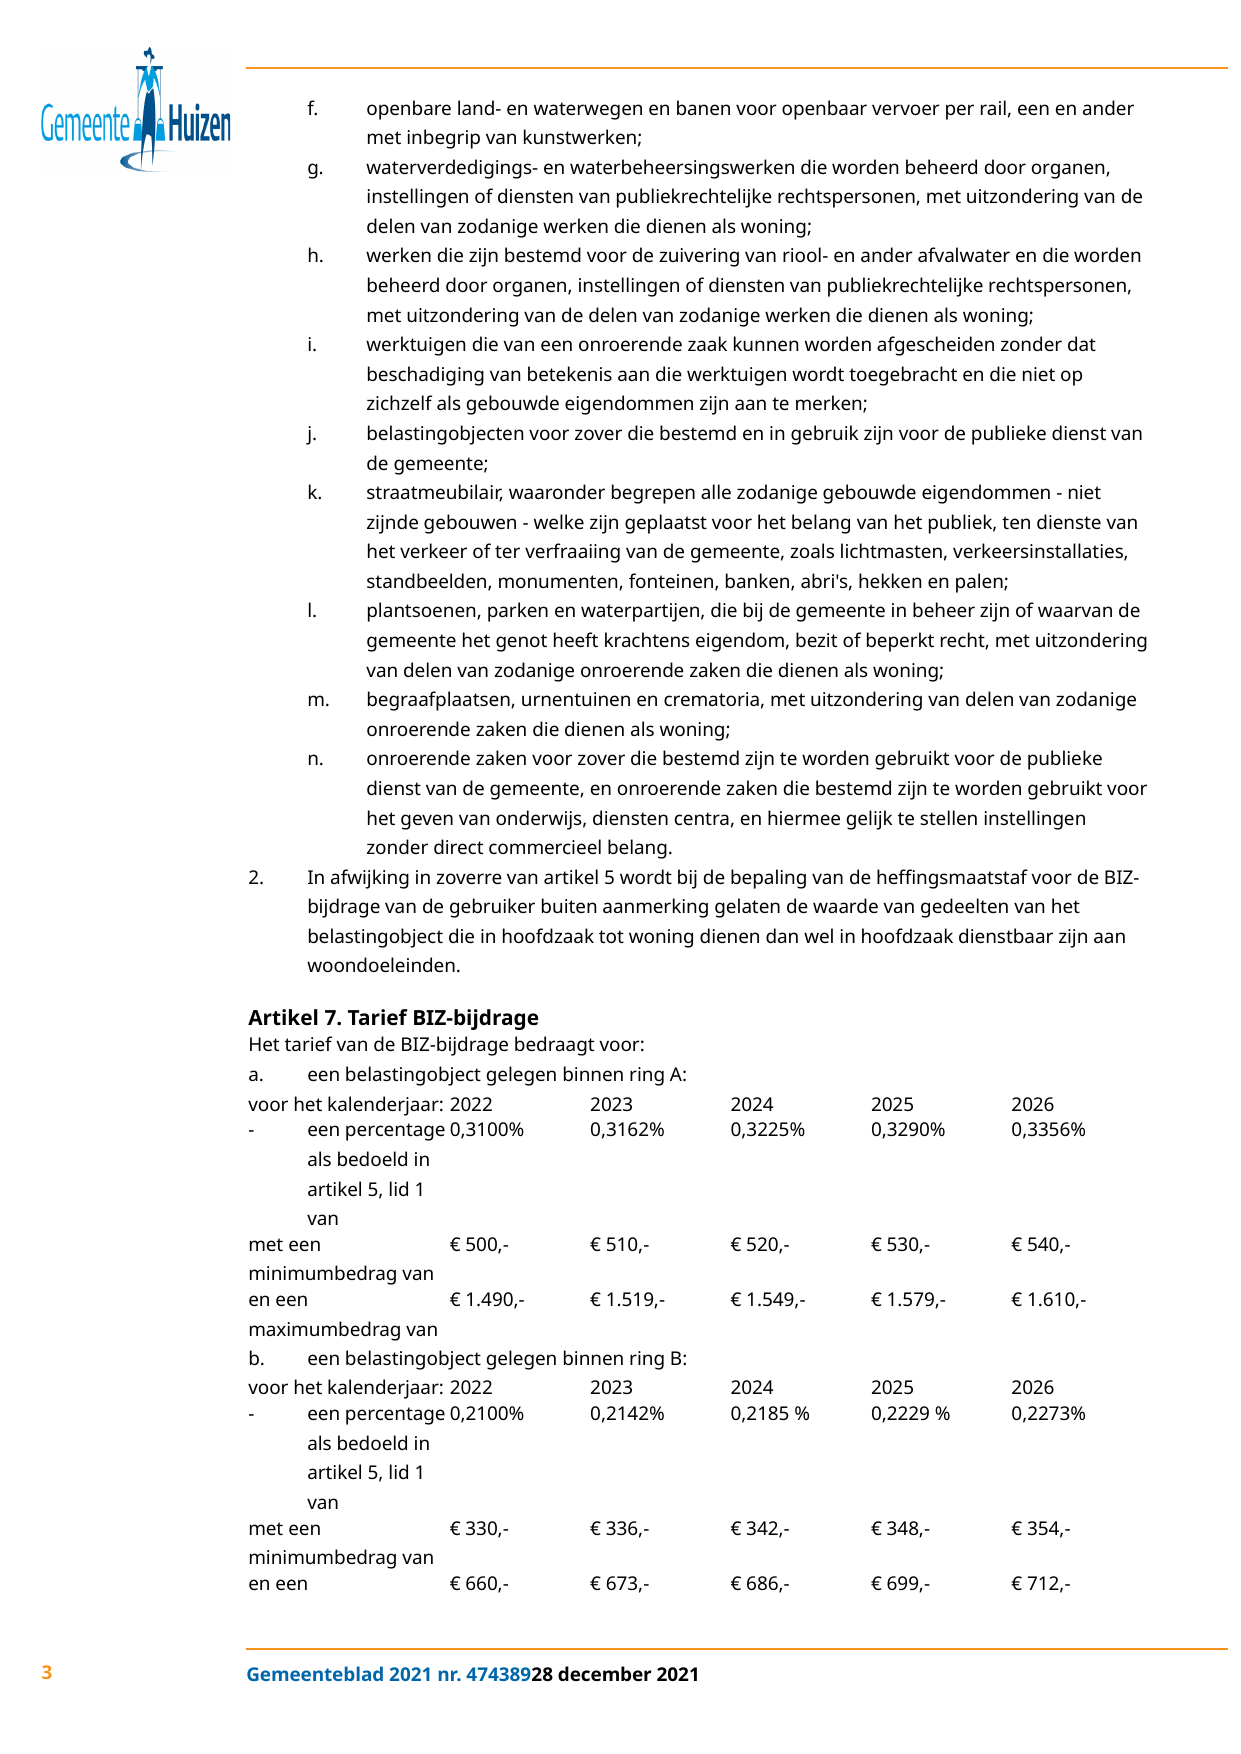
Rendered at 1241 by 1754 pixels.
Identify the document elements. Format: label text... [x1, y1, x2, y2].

table_cell € 330,- [450, 1515, 590, 1570]
table_cell en een [248, 1570, 449, 1596]
table_cell € 510,- [590, 1231, 730, 1286]
table_header 2023 [590, 1091, 730, 1117]
table_cell en een maximumbedrag van [248, 1286, 449, 1342]
table_header 2025 [871, 1375, 1011, 1400]
table_cell 0,3100% [450, 1117, 590, 1231]
table_cell € 342,- [730, 1515, 871, 1570]
table_header 2025 [871, 1091, 1011, 1117]
table_cell € 540,- [1011, 1231, 1152, 1286]
table_cell € 1.610,- [1011, 1286, 1152, 1342]
table_header voor het kalenderjaar: [248, 1091, 449, 1117]
table_cell € 520,- [730, 1231, 871, 1286]
table_header 2022 [450, 1375, 590, 1400]
table_cell 0,2185 % [730, 1400, 871, 1515]
table_cell € 1.519,- [590, 1286, 730, 1342]
table_cell € 699,- [871, 1570, 1011, 1596]
table_cell een percentage als bedoeld in artikel 5, lid 1 van [248, 1117, 449, 1231]
list begraafplaatsen, urnentuinen en crematoria, met uitzondering van delen van zodanige onroerende zaken die dienen als woning; [307, 686, 1152, 742]
table_cell 0,2100% [450, 1400, 590, 1515]
table_header 2024 [730, 1091, 871, 1117]
list werken die zijn bestemd voor de zuivering van riool- en ander afvalwater en die worden beheerd door organen, instellingen of diensten van publiekrechtelijke rechtspersonen, met uitzondering van de delen van zodanige werken die dienen als woning; [307, 243, 1152, 328]
picture [41, 47, 231, 172]
table_cell met een minimumbedrag van [248, 1515, 449, 1570]
table_cell 0,2229 % [871, 1400, 1011, 1515]
table_cell 0,2273% [1011, 1400, 1152, 1515]
table_cell 0,3356% [1011, 1117, 1152, 1231]
table_header 2026 [1011, 1091, 1152, 1117]
table_cell € 712,- [1011, 1570, 1152, 1596]
list belastingobjecten voor zover die bestemd en in gebruik zijn voor de publieke dienst van de gemeente; [307, 420, 1152, 476]
list openbare land- en waterwegen en banen voor openbaar vervoer per rail, een en ander met inbegrip van kunstwerken; [307, 95, 1152, 150]
table_header 2026 [1011, 1375, 1152, 1400]
list een belastingobject gelegen binnen ring B: [248, 1345, 1152, 1371]
table_cell € 354,- [1011, 1515, 1152, 1570]
table_cell € 348,- [871, 1515, 1011, 1570]
list een belastingobject gelegen binnen ring A: [248, 1061, 1152, 1087]
table_cell 0,3162% [590, 1117, 730, 1231]
list onroerende zaken voor zover die bestemd zijn te worden gebruikt voor de publieke dienst van de gemeente, en onroerende zaken die bestemd zijn te worden gebruikt voor het geven van onderwijs, diensten centra, en hiermee gelijk te stellen instellingen zonder direct commercieel belang. [307, 746, 1152, 860]
table_cell € 686,- [730, 1570, 871, 1596]
text Artikel 7. Tarief BIZ-bijdrage [248, 1003, 1152, 1032]
list werktuigen die van een onroerende zaak kunnen worden afgescheiden zonder dat beschadiging van betekenis aan die werktuigen wordt toegebracht en die niet op zichzelf als gebouwde eigendommen zijn aan te merken; [307, 331, 1152, 416]
table_cell een percentage als bedoeld in artikel 5, lid 1 van [248, 1400, 449, 1515]
table_cell 0,3290% [871, 1117, 1011, 1231]
table_cell € 660,- [450, 1570, 590, 1596]
table_cell 0,3225% [730, 1117, 871, 1231]
list plantsoenen, parken en waterpartijen, die bij de gemeente in beheer zijn of waarvan de gemeente het genot heeft krachtens eigendom, bezit of beperkt recht, met uitzondering van delen van zodanige onroerende zaken die dienen als woning; [307, 598, 1152, 683]
list straatmeubilair, waaronder begrepen alle zodanige gebouwde eigendommen - niet zijnde gebouwen - welke zijn geplaatst voor het belang van het publiek, ten dienste van het verkeer of ter verfraaiing van de gemeente, zoals lichtmasten, verkeersinstallaties, standbeelden, monumenten, fonteinen, banken, abri's, hekken en palen; [307, 479, 1152, 594]
list waterverdedigings- en waterbeheersingswerken die worden beheerd door organen, instellingen of diensten van publiekrechtelijke rechtspersonen, met uitzondering van de delen van zodanige werken die dienen als woning; [307, 154, 1152, 239]
table_header voor het kalenderjaar: [248, 1375, 449, 1400]
table_header 2023 [590, 1375, 730, 1400]
table_cell € 530,- [871, 1231, 1011, 1286]
table_header 2024 [730, 1375, 871, 1400]
table_cell € 1.579,- [871, 1286, 1011, 1342]
table_cell met een minimumbedrag van [248, 1231, 449, 1286]
table_cell € 500,- [450, 1231, 590, 1286]
table_cell € 1.490,- [450, 1286, 590, 1342]
table_cell € 336,- [590, 1515, 730, 1570]
table_cell € 1.549,- [730, 1286, 871, 1342]
table_cell € 673,- [590, 1570, 730, 1596]
table_header 2022 [450, 1091, 590, 1117]
table_cell 0,2142% [590, 1400, 730, 1515]
list In afwijking in zoverre van artikel 5 wordt bij de bepaling van de heffingsmaatstaf voor de BIZ-bijdrage van de gebruiker buiten aanmerking gelaten de waarde van gedeelten van het belastingobject die in hoofdzaak tot woning dienen dan wel in hoofdzaak dienstbaar zijn aan woondoeleinden. [248, 864, 1152, 978]
text Het tarief van de BIZ-bijdrage bedraagt voor: [248, 1032, 1152, 1057]
